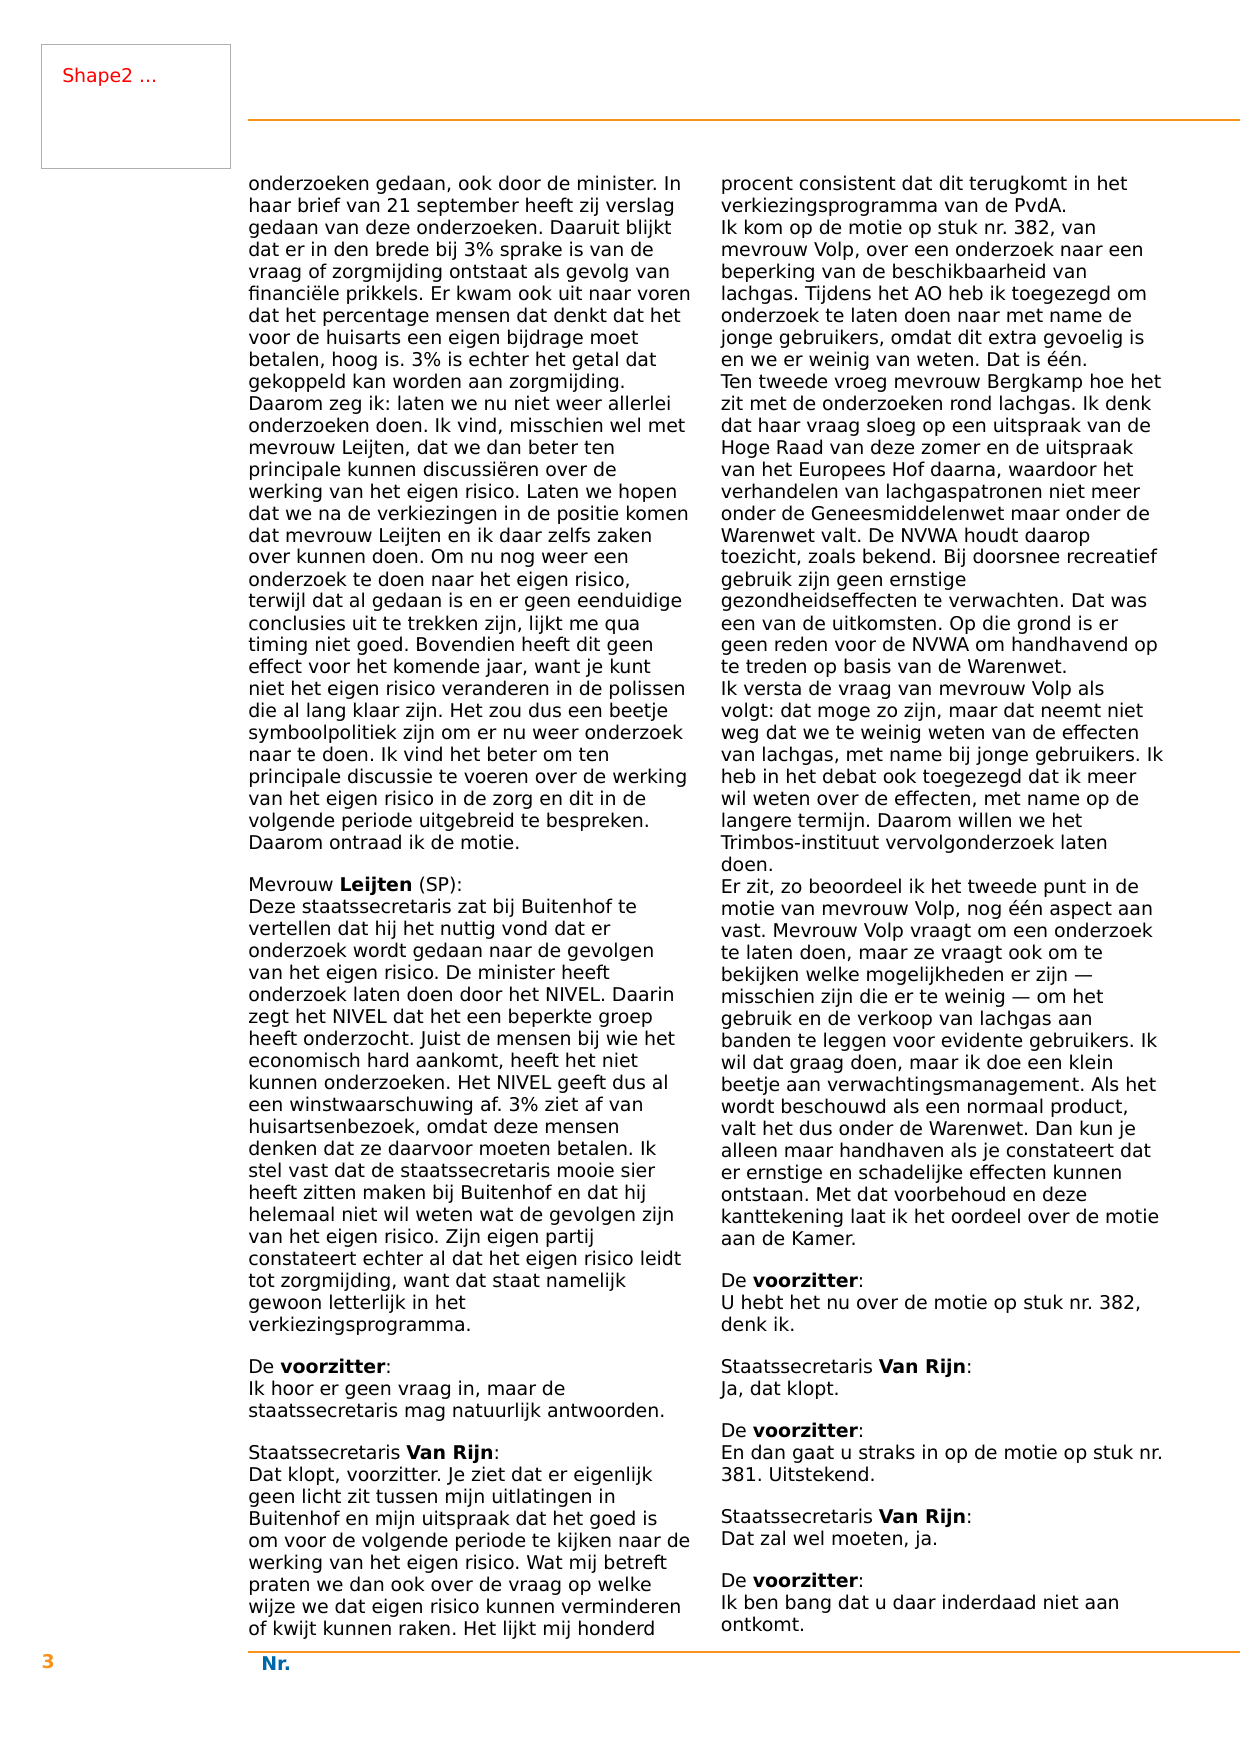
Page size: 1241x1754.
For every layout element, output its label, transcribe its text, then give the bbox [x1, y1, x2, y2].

text Deze staatssecretaris zat bij Buitenhof te vertellen dat hij het nuttig vond dat er onderzoek wordt gedaan naar de gevolgen van het eigen risico. De minister heeft onderzoek laten doen door het NIVEL. Daarin zegt het NIVEL dat het een beperkte groep heeft onderzocht. Juist de mensen bij wie het economisch hard aankomt, heeft het niet kunnen onderzoeken. Het NIVEL geeft dus al een winstwaarschuwing af. 3% ziet af van huisartsenbezoek, omdat deze mensen denken dat ze daarvoor moeten betalen. Ik stel vast dat de staatssecretaris mooie sier heeft zitten maken bij Buitenhof en dat hij helemaal niet wil weten wat de gevolgen zijn van het eigen risico. Zijn eigen partij constateert echter al dat het eigen risico leidt tot zorgmijding, want dat staat namelijk gewoon letterlijk in het verkiezingsprogramma. [248, 896, 691, 1336]
text De voorzitter: [721, 1420, 1163, 1442]
text Er zit, zo beoordeel ik het tweede punt in de motie van mevrouw Volp, nog één aspect aan vast. Mevrouw Volp vraagt om een onderzoek te laten doen, maar ze vraagt ook om te bekijken welke mogelijkheden er zijn — misschien zijn die er te weinig — om het gebruik en de verkoop van lachgas aan banden te leggen voor evidente gebruikers. Ik wil dat graag doen, maar ik doe een klein beetje aan verwachtingsmanagement. Als het wordt beschouwd als een normaal product, valt het dus onder de Warenwet. Dan kun je alleen maar handhaven als je constateert dat er ernstige en schadelijke effecten kunnen ontstaan. Met dat voorbehoud en deze kanttekening laat ik het oordeel over de motie aan de Kamer. [721, 876, 1163, 1250]
text Ik hoor er geen vraag in, maar de staatssecretaris mag natuurlijk antwoorden. [248, 1378, 691, 1422]
text Staatssecretaris Van Rijn: [248, 1442, 691, 1464]
text Dat zal wel moeten, ja. [721, 1528, 1163, 1549]
text procent consistent dat dit terugkomt in het verkiezingsprogramma van de PvdA. [721, 173, 1163, 217]
text En dan gaat u straks in op de motie op stuk nr. 381. Uitstekend. [721, 1442, 1163, 1486]
text Staatssecretaris Van Rijn: [721, 1506, 1163, 1528]
text Ten tweede vroeg mevrouw Bergkamp hoe het zit met de onderzoeken rond lachgas. Ik denk dat haar vraag sloeg op een uitspraak van de Hoge Raad van deze zomer en de uitspraak van het Europees Hof daarna, waardoor het verhandelen van lachgaspatronen niet meer onder de Geneesmiddelenwet maar onder de Warenwet valt. De NVWA houdt daarop toezicht, zoals bekend. Bij doorsnee recreatief gebruik zijn geen ernstige gezondheidseffecten te verwachten. Dat was een van de uitkomsten. Op die grond is er geen reden voor de NVWA om handhavend op te treden op basis van de Warenwet. [721, 371, 1163, 678]
text Dat klopt, voorzitter. Je ziet dat er eigenlijk geen licht zit tussen mijn uitlatingen in Buitenhof en mijn uitspraak dat het goed is om voor de volgende periode te kijken naar de werking van het eigen risico. Wat mij betreft praten we dan ook over de vraag op welke wijze we dat eigen risico kunnen verminderen of kwijt kunnen raken. Het lijkt mij honderd [248, 1464, 691, 1639]
text Staatssecretaris Van Rijn: [721, 1356, 1163, 1378]
text Ik versta de vraag van mevrouw Volp als volgt: dat moge zo zijn, maar dat neemt niet weg dat we te weinig weten van de effecten van lachgas, met name bij jonge gebruikers. Ik heb in het debat ook toegezegd dat ik meer wil weten over de effecten, met name op de langere termijn. Daarom willen we het Trimbos-instituut vervolgonderzoek laten doen. [721, 678, 1163, 876]
text De voorzitter: [721, 1569, 1163, 1592]
text Daarom zeg ik: laten we nu niet weer allerlei onderzoeken doen. Ik vind, misschien wel met mevrouw Leijten, dat we dan beter ten principale kunnen discussiëren over de werking van het eigen risico. Laten we hopen dat we na de verkiezingen in de positie komen dat mevrouw Leijten en ik daar zelfs zaken over kunnen doen. Om nu nog weer een onderzoek te doen naar het eigen risico, terwijl dat al gedaan is en er geen eenduidige conclusies uit te trekken zijn, lijkt me qua timing niet goed. Bovendien heeft dit geen effect voor het komende jaar, want je kunt niet het eigen risico veranderen in de polissen die al lang klaar zijn. Het zou dus een beetje symboolpolitiek zijn om er nu weer onderzoek naar te doen. Ik vind het beter om ten principale discussie te voeren over de werking van het eigen risico in de zorg en dit in de volgende periode uitgebreid te bespreken. Daarom ontraad ik de motie. [248, 393, 691, 854]
text De voorzitter: [248, 1356, 691, 1378]
text U hebt het nu over de motie op stuk nr. 382, denk ik. [721, 1292, 1163, 1336]
text Ik kom op de motie op stuk nr. 382, van mevrouw Volp, over een onderzoek naar een beperking van de beschikbaarheid van lachgas. Tijdens het AO heb ik toegezegd om onderzoek te laten doen naar met name de jonge gebruikers, omdat dit extra gevoelig is en we er weinig van weten. Dat is één. [721, 217, 1163, 371]
text De voorzitter: [721, 1270, 1163, 1292]
text onderzoeken gedaan, ook door de minister. In haar brief van 21 september heeft zij verslag gedaan van deze onderzoeken. Daaruit blijkt dat er in den brede bij 3% sprake is van de vraag of zorgmijding ontstaat als gevolg van financiële prikkels. Er kwam ook uit naar voren dat het percentage mensen dat denkt dat het voor de huisarts een eigen bijdrage moet betalen, hoog is. 3% is echter het getal dat gekoppeld kan worden aan zorgmijding. [248, 173, 691, 393]
text Ja, dat klopt. [721, 1378, 1163, 1400]
text Ik ben bang dat u daar inderdaad niet aan ontkomt. [721, 1592, 1163, 1636]
text Mevrouw Leijten (SP): [248, 874, 691, 896]
